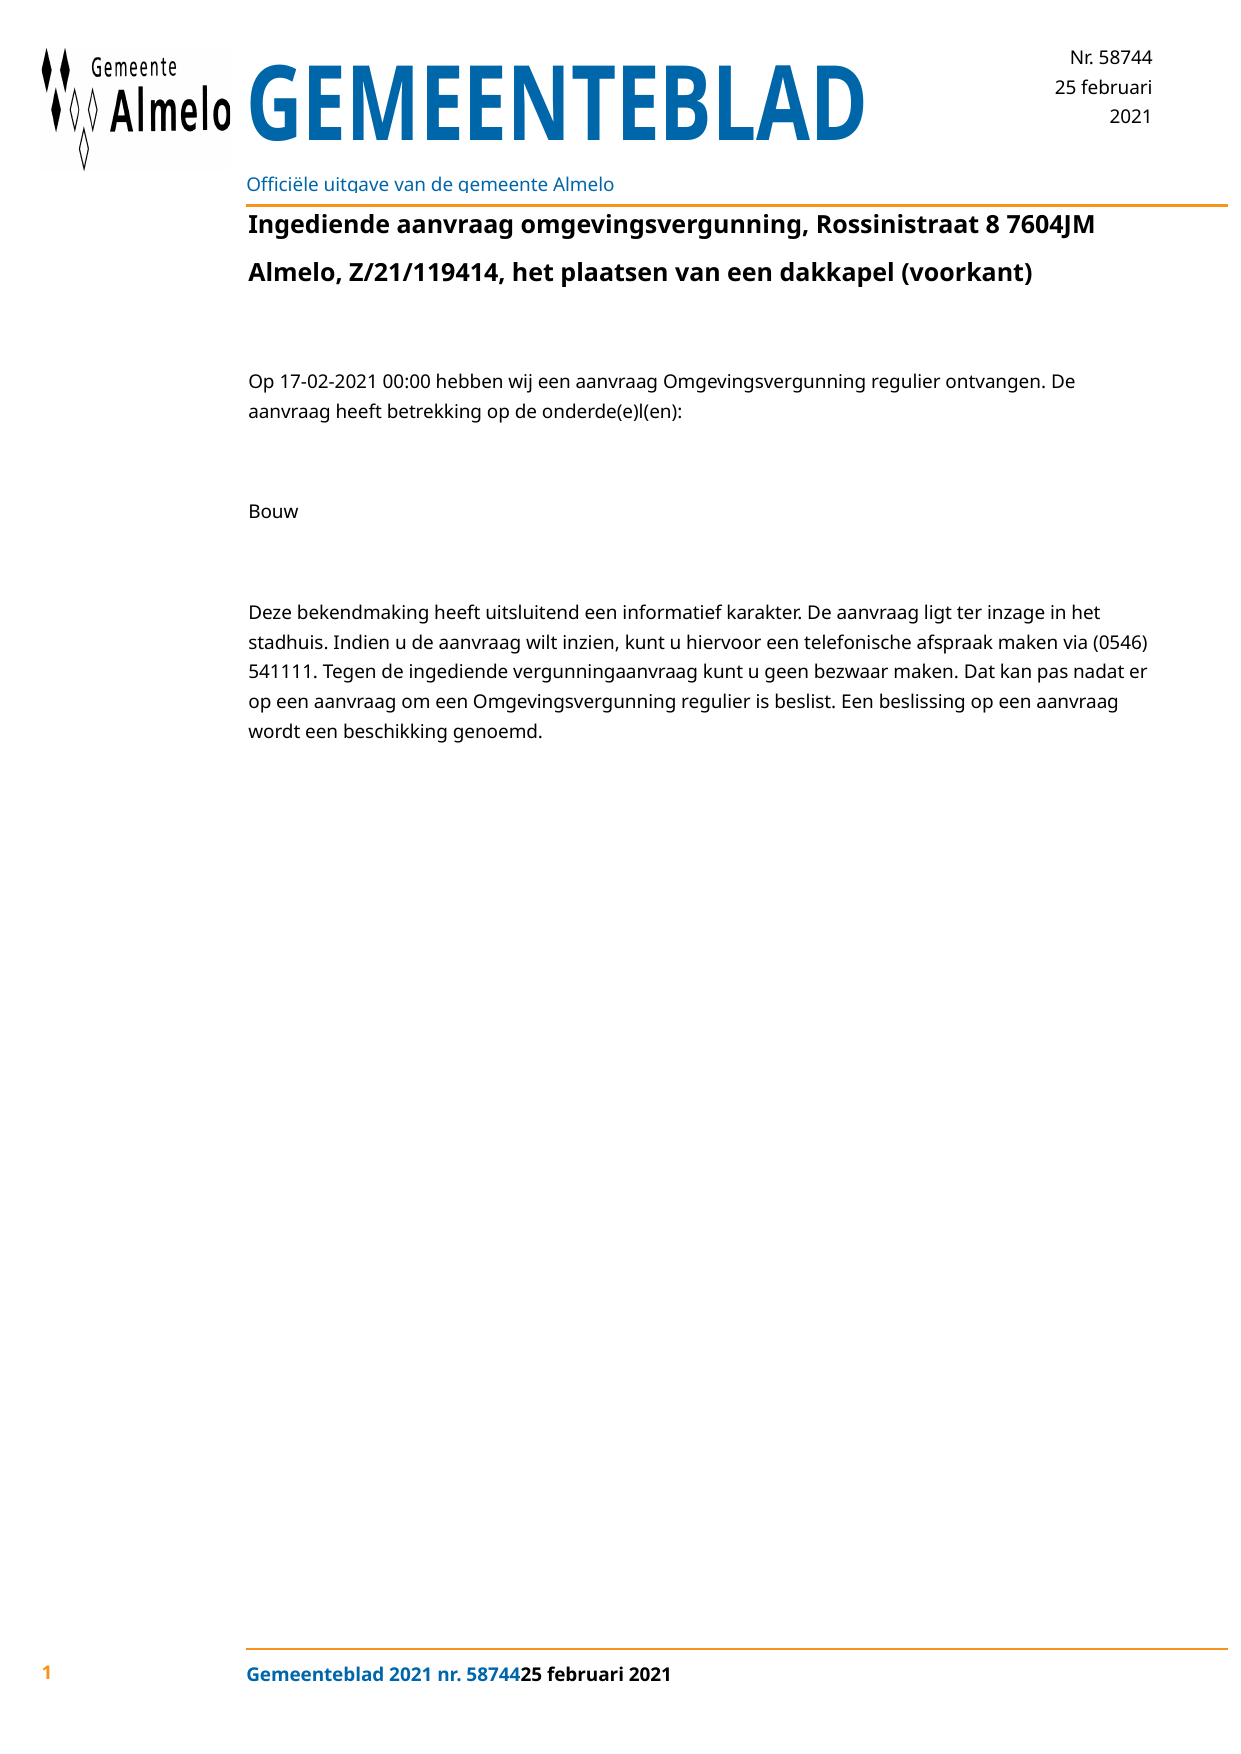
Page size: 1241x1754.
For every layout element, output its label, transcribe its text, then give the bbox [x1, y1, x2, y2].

text Bouw [248, 499, 1152, 524]
text Ingediende aanvraag omgevingsvergunning, Rossinistraat 8 7604JM Almelo, Z/21/119414, het plaatsen van een dakkapel (voorkant) [248, 207, 1152, 288]
text Op 17-02-2021 00:00 hebben wij een aanvraag Omgevingsvergunning regulier ontvangen. De aanvraag heeft betrekking op de onderde(e)l(en): [248, 368, 1152, 424]
picture [41, 47, 231, 172]
text Deze bekendmaking heeft uitsluitend een informatief karakter. De aanvraag ligt ter inzage in het stadhuis. Indien u de aanvraag wilt inzien, kunt u hiervoor een telefonische afspraak maken via (0546) 541111. Tegen de ingediende vergunningaanvraag kunt u geen bezwaar maken. Dat kan pas nadat er op een aanvraag om een Omgevingsvergunning regulier is beslist. Een beslissing op een aanvraag wordt een beschikking genoemd. [248, 599, 1152, 744]
